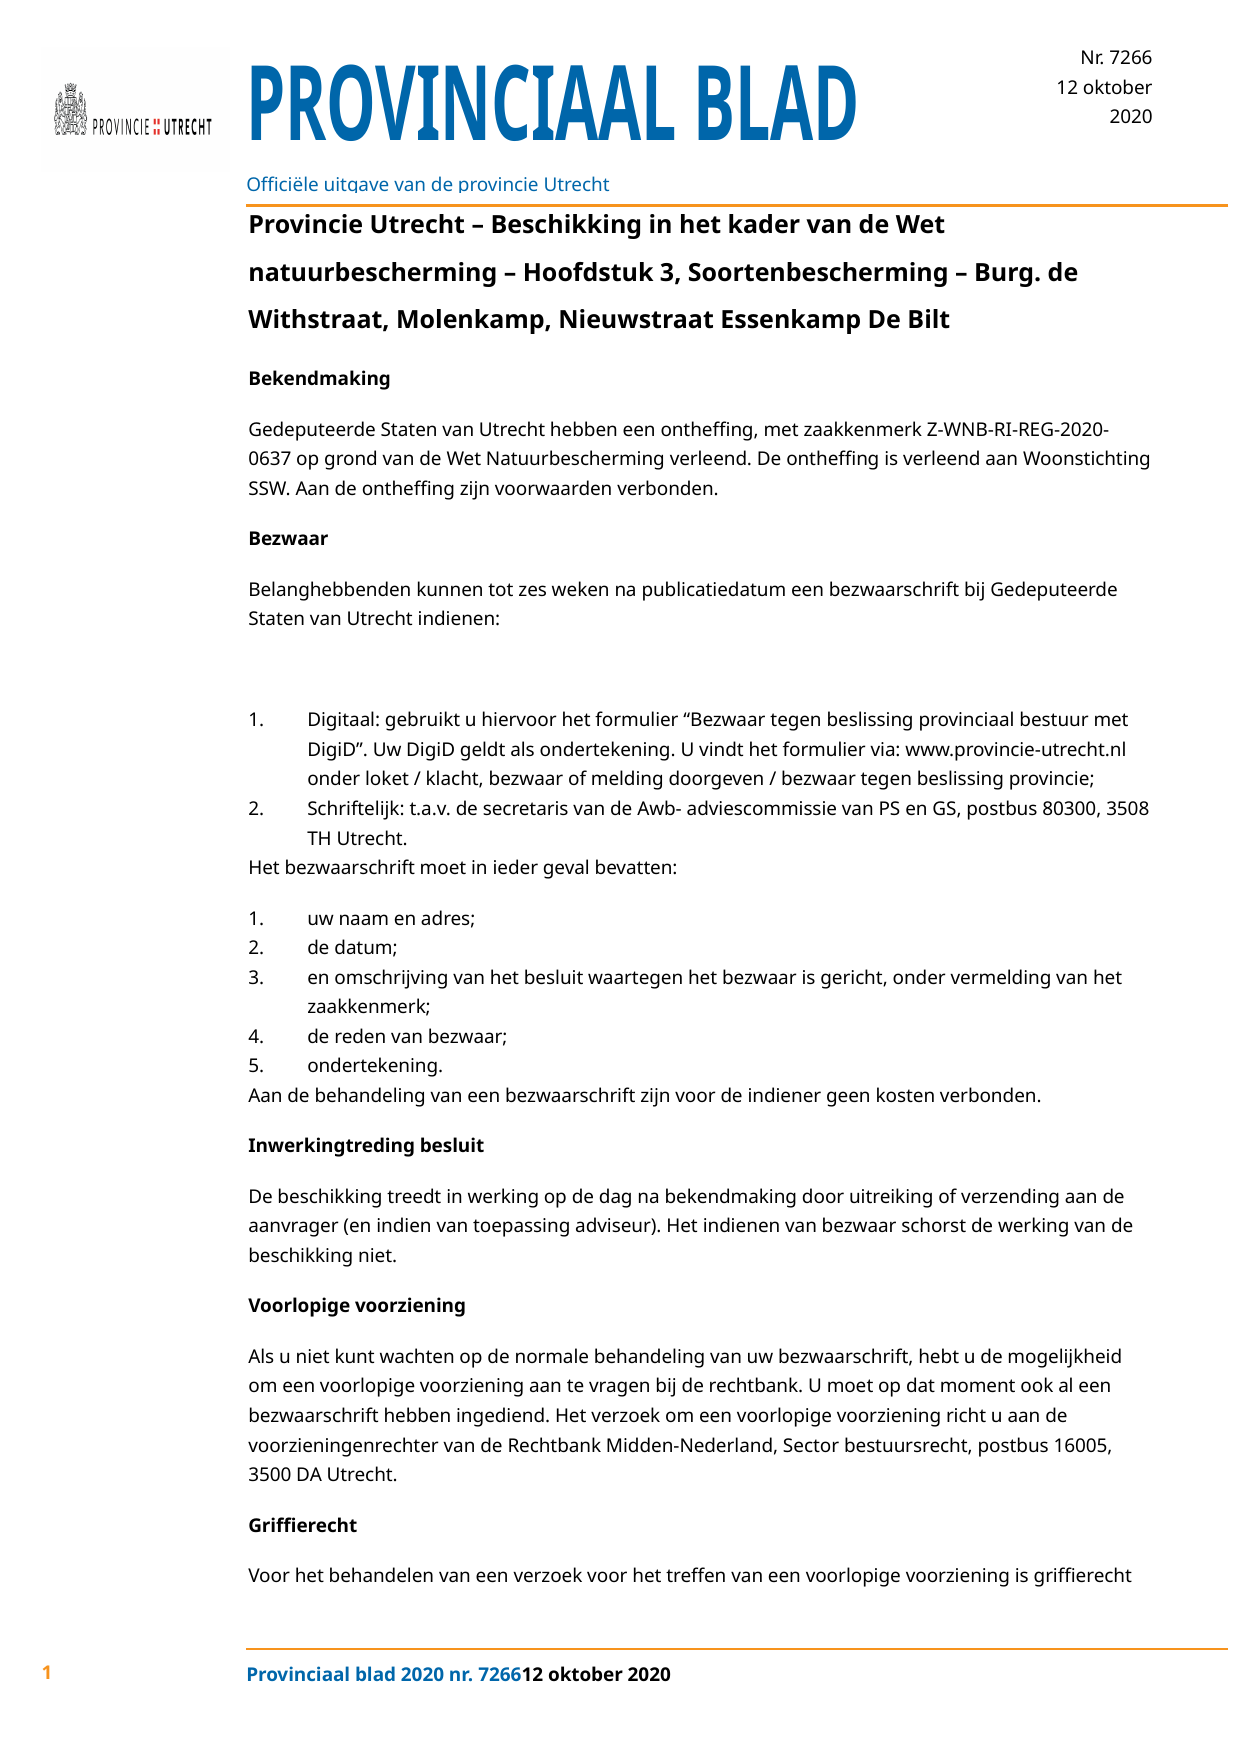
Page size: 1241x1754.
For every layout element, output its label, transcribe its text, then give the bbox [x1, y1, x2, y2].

list Schriftelijk: t.a.v. de secretaris van de Awb- adviescommissie van PS en GS, postbus 80300, 3508 TH Utrecht. [248, 795, 1152, 850]
text Bekendmaking [248, 366, 1152, 391]
list ondertekening. [248, 1053, 1152, 1078]
text Het bezwaarschrift moet in ieder geval bevatten: [248, 854, 1152, 880]
list uw naam en adres; [248, 905, 1152, 930]
list de datum; [248, 934, 1152, 960]
text Inwerkingtreding besluit [248, 1133, 1152, 1158]
picture [41, 47, 231, 172]
list Digitaal: gebruikt u hiervoor het formulier “Bezwaar tegen beslissing provinciaal bestuur met DigiD”. Uw DigiD geldt als ondertekening. U vindt het formulier via: www.provincie-utrecht.nl onder loket / klacht, bezwaar of melding doorgeven / bezwaar tegen beslissing provincie; [248, 706, 1152, 791]
list de reden van bezwaar; [248, 1023, 1152, 1049]
text Gedeputeerde Staten van Utrecht hebben een ontheffing, met zaakkenmerk Z-WNB-RI-REG-2020-0637 op grond van de Wet Natuurbescherming verleend. De ontheffing is verleend aan Woonstichting SSW. Aan de ontheffing zijn voorwaarden verbonden. [248, 416, 1152, 501]
text Belanghebbenden kunnen tot zes weken na publicatiedatum een bezwaarschrift bij Gedeputeerde Staten van Utrecht indienen: [248, 576, 1152, 631]
text Bezwaar [248, 526, 1152, 551]
text Voorlopige voorziening [248, 1293, 1152, 1318]
list en omschrijving van het besluit waartegen het bezwaar is gericht, onder vermelding van het zaakkenmerk; [248, 964, 1152, 1019]
text Als u niet kunt wachten op de normale behandeling van uw bezwaarschrift, hebt u de mogelijkheid om een voorlopige voorziening aan te vragen bij de rechtbank. U moet op dat moment ook al een bezwaarschrift hebben ingediend. Het verzoek om een voorlopige voorziening richt u aan de voorzieningenrechter van de Rechtbank Midden-Nederland, Sector bestuursrecht, postbus 16005, 3500 DA Utrecht. [248, 1343, 1152, 1487]
text Provincie Utrecht – Beschikking in het kader van de Wet natuurbescherming – Hoofdstuk 3, Soortenbescherming – Burg. de Withstraat, Molenkamp, Nieuwstraat Essenkamp De Bilt [248, 207, 1152, 336]
text Griffierecht [248, 1512, 1152, 1537]
text Aan de behandeling van een bezwaarschrift zijn voor de indiener geen kosten verbonden. [248, 1082, 1152, 1108]
text De beschikking treedt in werking op de dag na bekendmaking door uitreiking of verzending aan de aanvrager (en indien van toepassing adviseur). Het indienen van bezwaar schorst de werking van de beschikking niet. [248, 1183, 1152, 1268]
text Voor het behandelen van een verzoek voor het treffen van een voorlopige voorziening is griffierecht [248, 1562, 1152, 1588]
